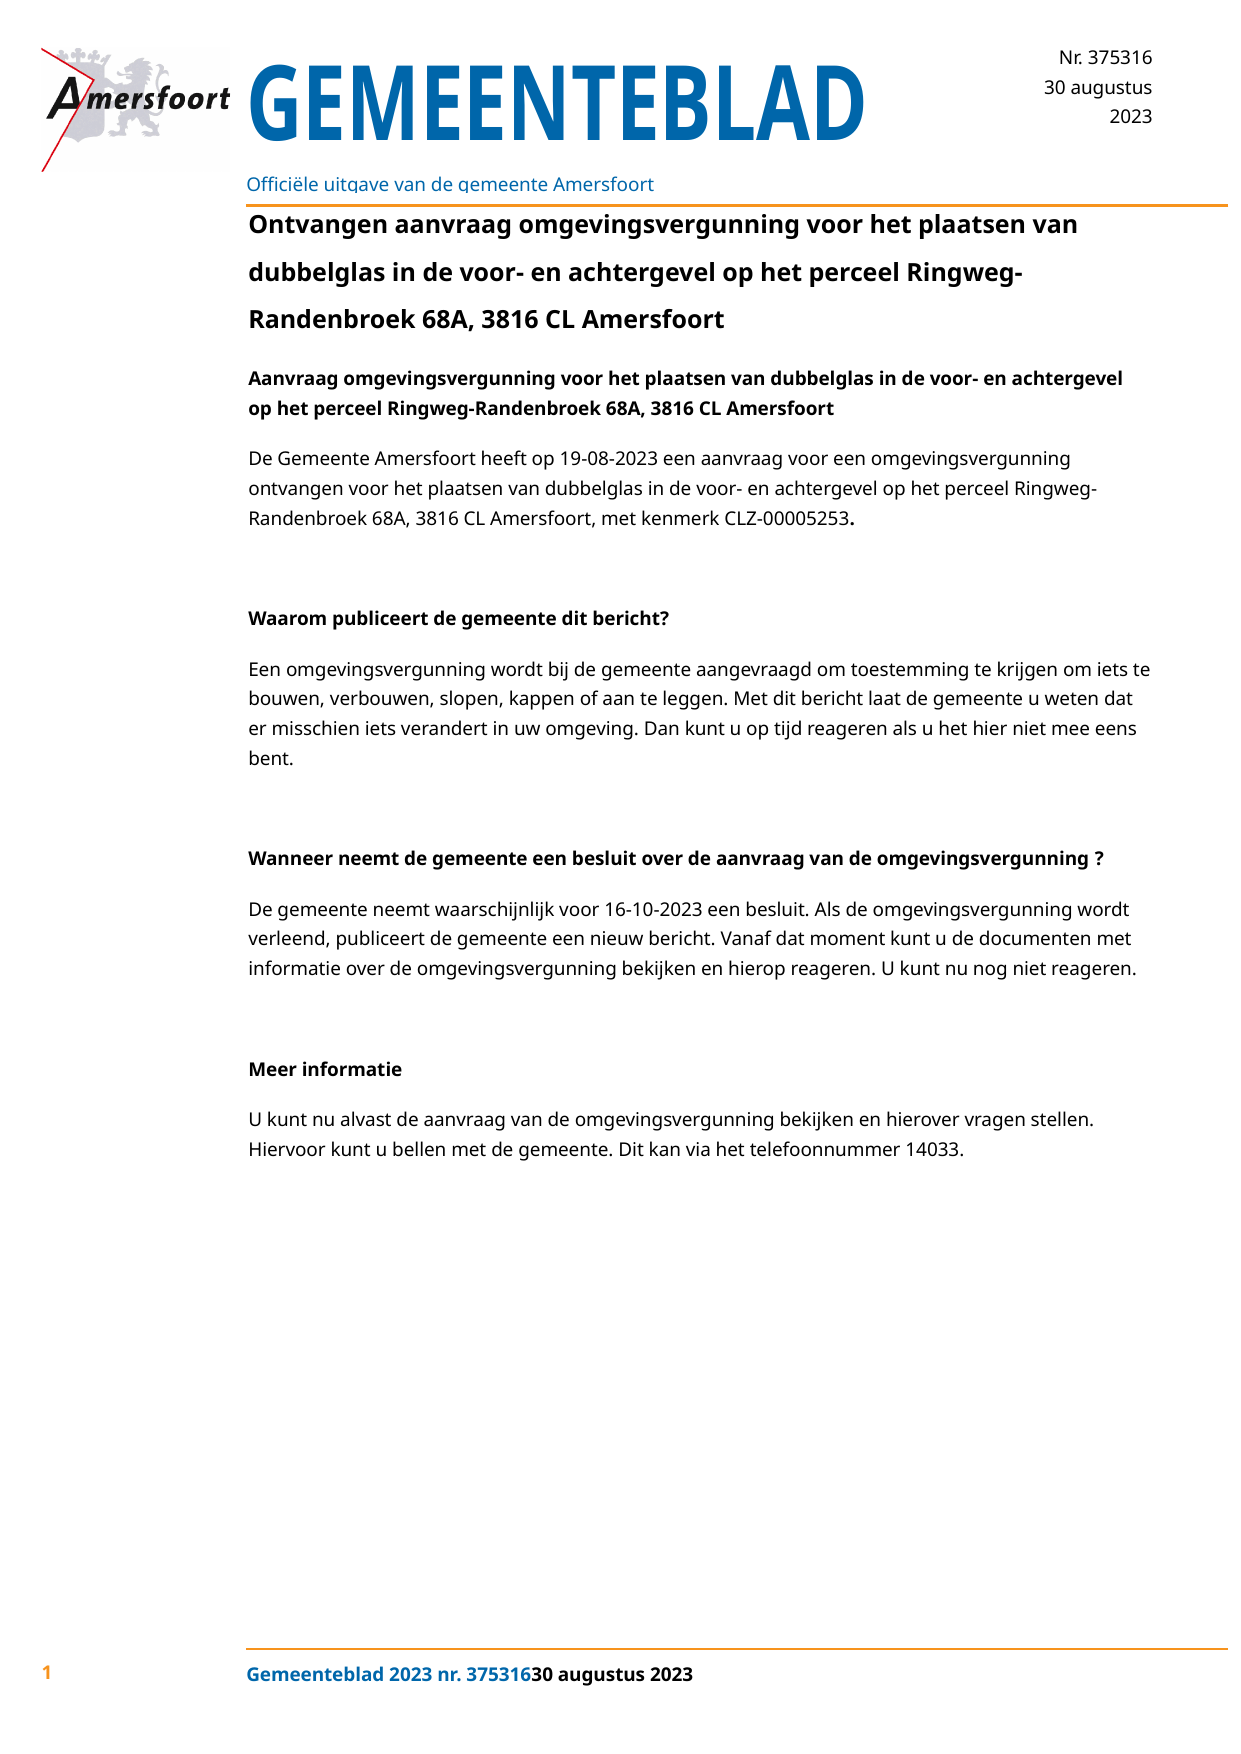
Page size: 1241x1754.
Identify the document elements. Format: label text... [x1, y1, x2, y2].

text Waarom publiceert de gemeente dit bericht? [248, 606, 1152, 631]
text De gemeente neemt waarschijnlijk voor 16-10-2023 een besluit. Als de omgevingsvergunning wordt verleend, publiceert de gemeente een nieuw bericht. Vanaf dat moment kunt u de documenten met informatie over de omgevingsvergunning bekijken en hierop reageren. U kunt nu nog niet reageren. [248, 896, 1152, 981]
text Wanneer neemt de gemeente een besluit over de aanvraag van de omgevingsvergunning ? [248, 846, 1152, 871]
picture [41, 47, 231, 172]
text De Gemeente Amersfoort heeft op 19-08-2023 een aanvraag voor een omgevingsvergunning ontvangen voor het plaatsen van dubbelglas in de voor- en achtergevel op het perceel Ringweg-Randenbroek 68A, 3816 CL Amersfoort, met kenmerk CLZ-00005253. [248, 446, 1152, 530]
text Een omgevingsvergunning wordt bij de gemeente aangevraagd om toestemming te krijgen om iets te bouwen, verbouwen, slopen, kappen of aan te leggen. Met dit bericht laat de gemeente u weten dat er misschien iets verandert in uw omgeving. Dan kunt u op tijd reageren als u het hier niet mee eens bent. [248, 656, 1152, 770]
text Meer informatie [248, 1056, 1152, 1082]
text U kunt nu alvast de aanvraag van de omgevingsvergunning bekijken en hierover vragen stellen. Hiervoor kunt u bellen met de gemeente. Dit kan via het telefoonnummer 14033. [248, 1106, 1152, 1162]
text Ontvangen aanvraag omgevingsvergunning voor het plaatsen van dubbelglas in de voor- en achtergevel op het perceel Ringweg-Randenbroek 68A, 3816 CL Amersfoort [248, 207, 1152, 336]
text Aanvraag omgevingsvergunning voor het plaatsen van dubbelglas in de voor- en achtergevel op het perceel Ringweg-Randenbroek 68A, 3816 CL Amersfoort [248, 366, 1152, 421]
